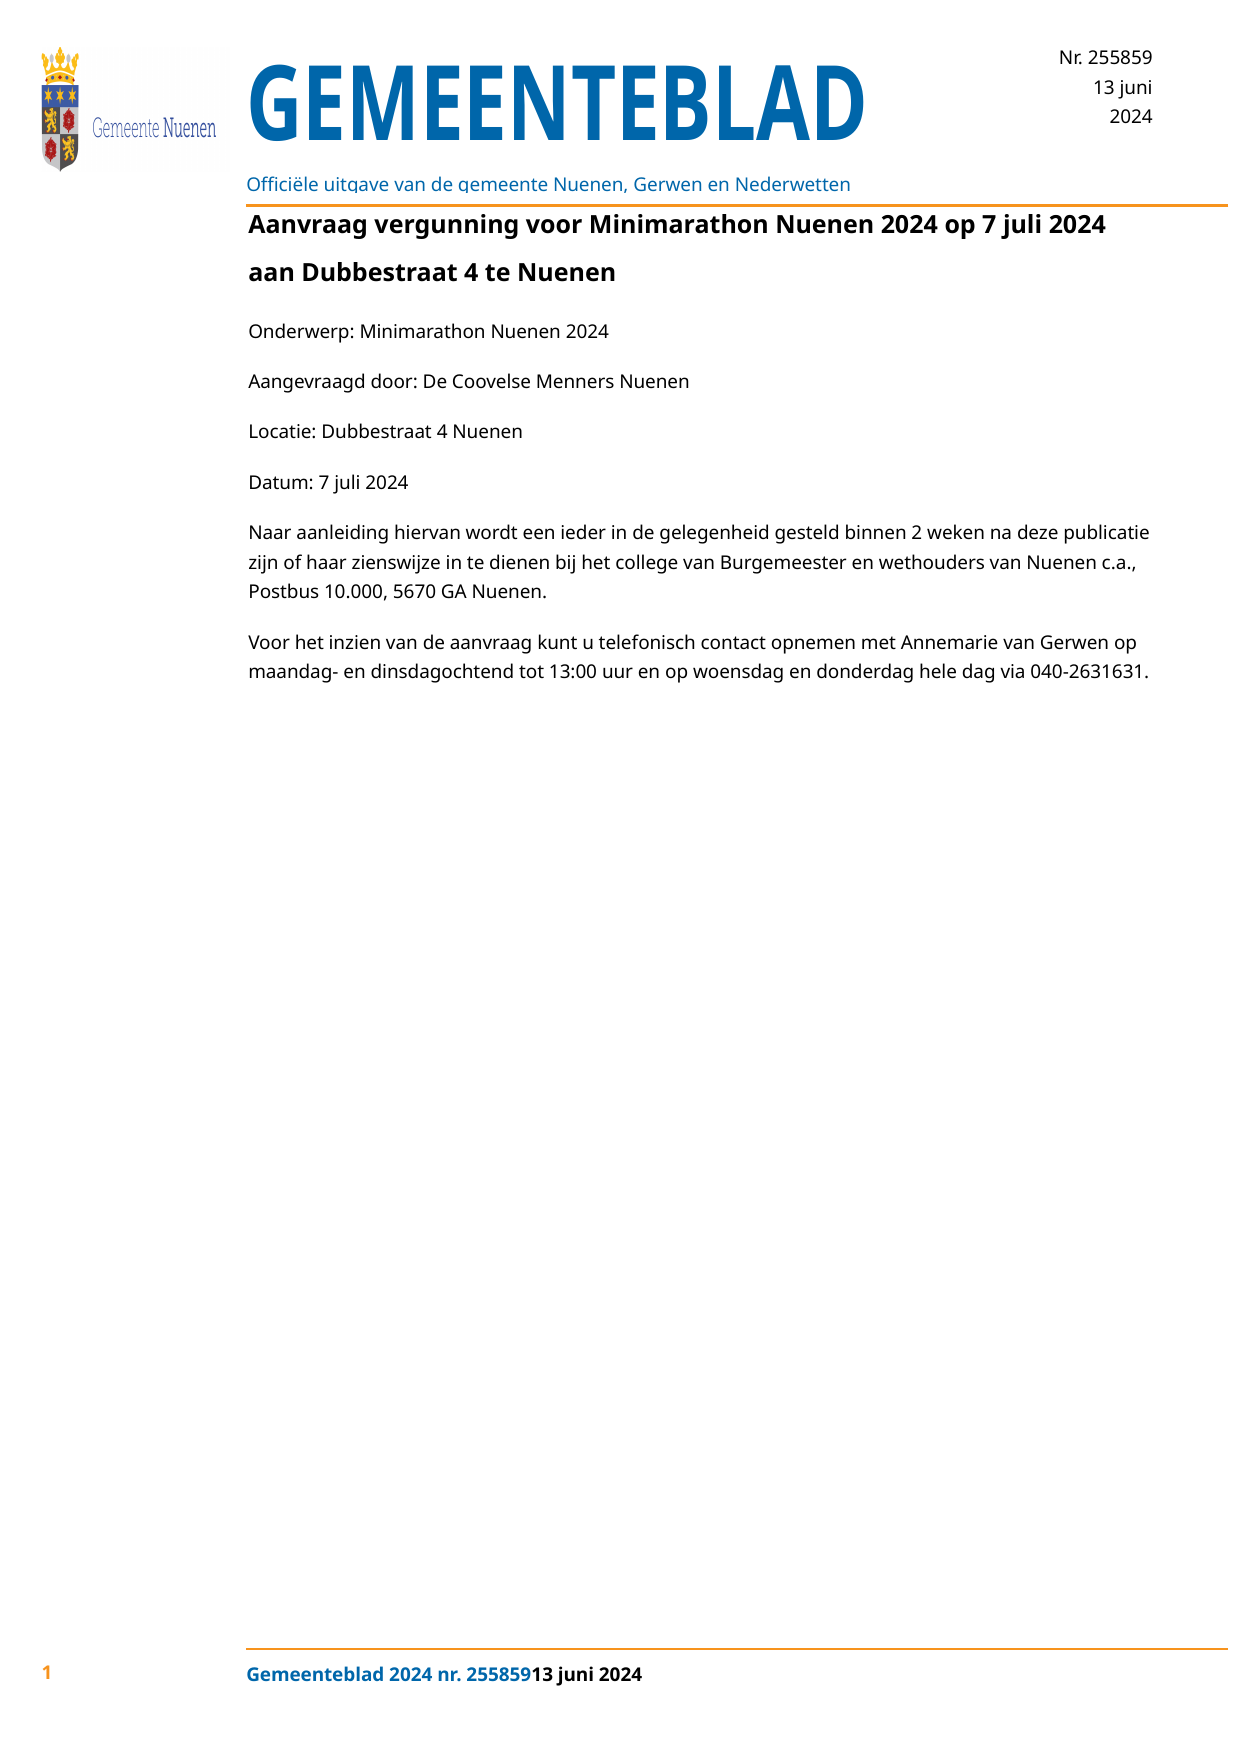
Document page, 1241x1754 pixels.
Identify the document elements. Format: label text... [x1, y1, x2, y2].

text Aanvraag vergunning voor Minimarathon Nuenen 2024 op 7 juli 2024 aan Dubbestraat 4 te Nuenen [248, 207, 1152, 288]
text Onderwerp: Minimarathon Nuenen 2024 [248, 318, 1152, 344]
text Locatie: Dubbestraat 4 Nuenen [248, 419, 1152, 444]
text Datum: 7 juli 2024 [248, 469, 1152, 495]
picture [41, 47, 231, 172]
text Naar aanleiding hiervan wordt een ieder in de gelegenheid gesteld binnen 2 weken na deze publicatie zijn of haar zienswijze in te dienen bij het college van Burgemeester en wethouders van Nuenen c.a., Postbus 10.000, 5670 GA Nuenen. [248, 519, 1152, 604]
text Aangevraagd door: De Coovelse Menners Nuenen [248, 368, 1152, 394]
text Voor het inzien van de aanvraag kunt u telefonisch contact opnemen met Annemarie van Gerwen op maandag- en dinsdagochtend tot 13:00 uur en op woensdag en donderdag hele dag via 040-2631631. [248, 629, 1152, 684]
